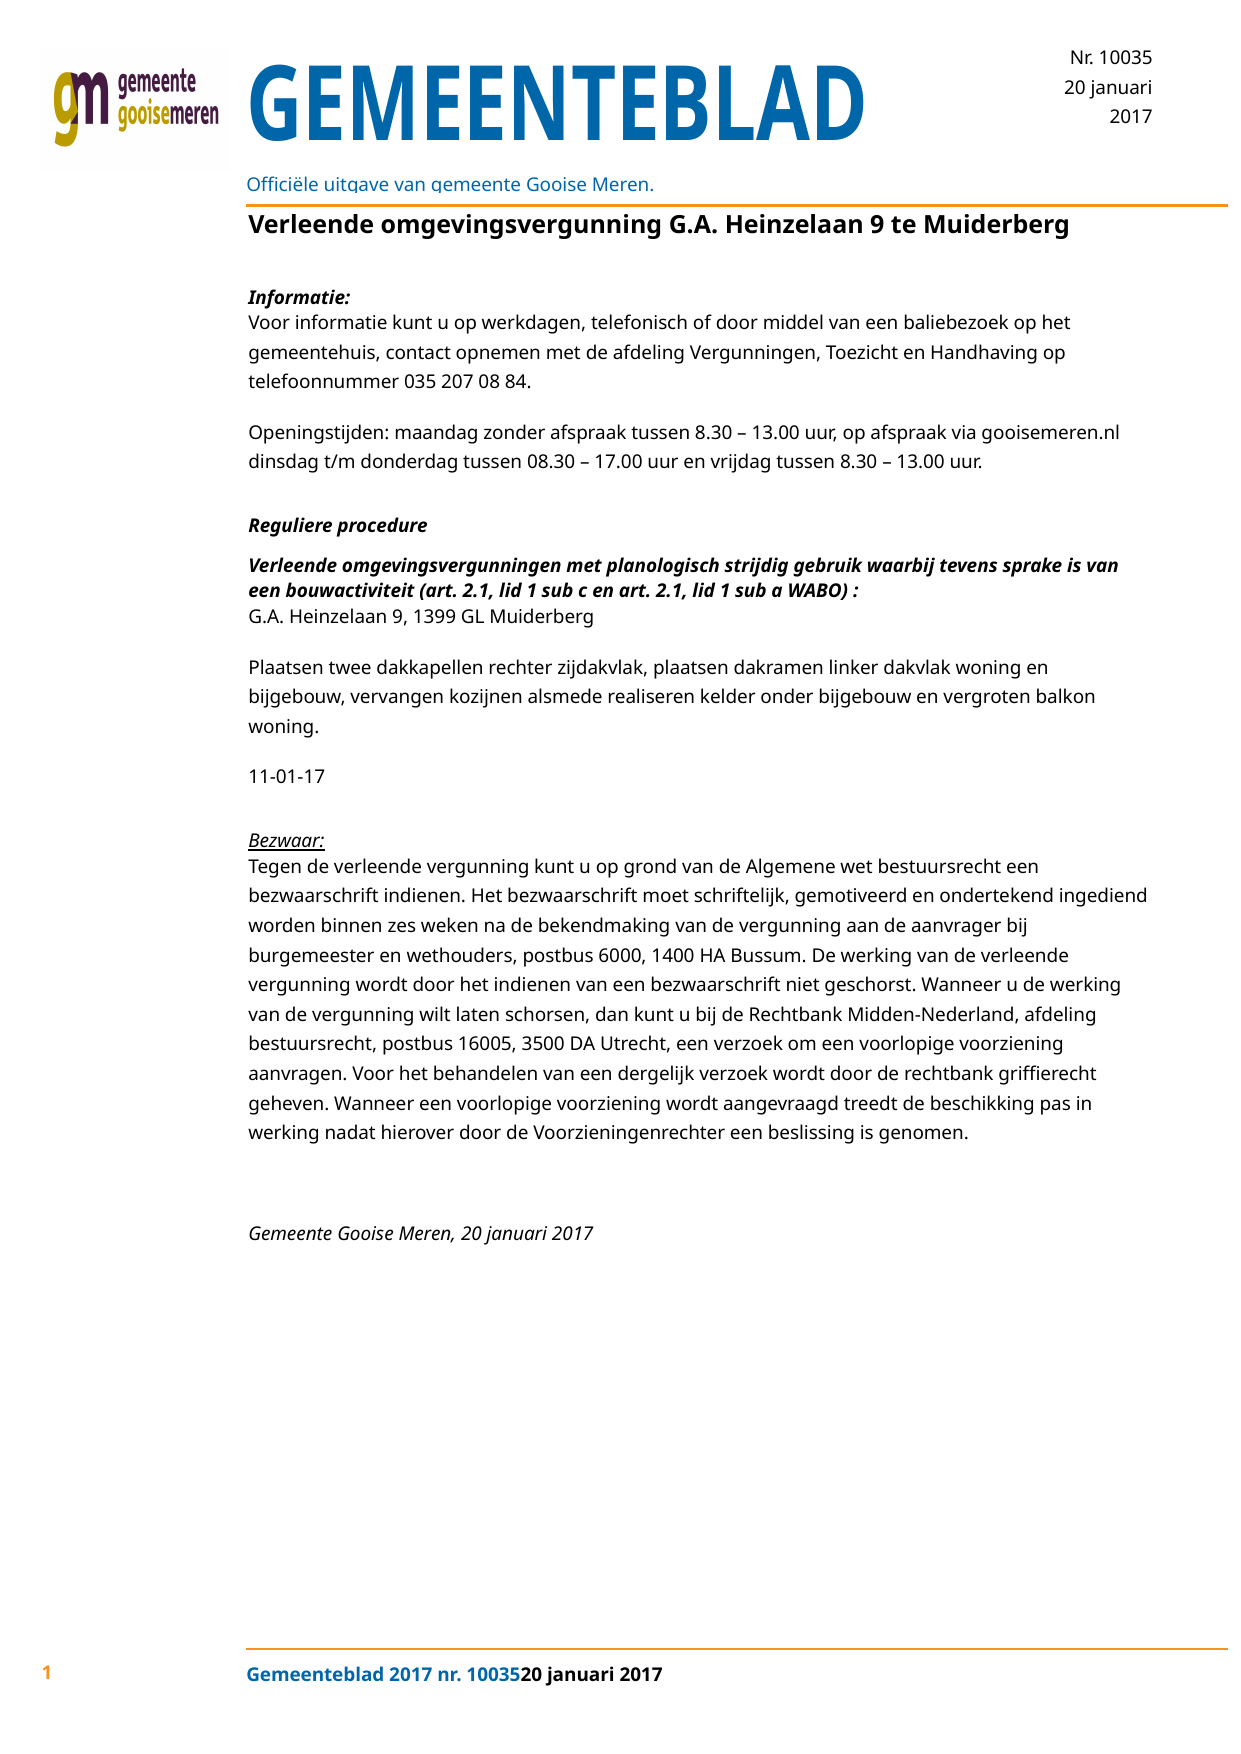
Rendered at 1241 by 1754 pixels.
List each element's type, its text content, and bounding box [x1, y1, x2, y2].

picture [41, 47, 231, 172]
text Verleende omgevingsvergunning G.A. Heinzelaan 9 te Muiderberg [248, 207, 1152, 241]
text Gemeente Gooise Meren, 20 januari 2017 [248, 1220, 1152, 1246]
text Verleende omgevingsvergunningen met planologisch strijdig gebruik waarbij tevens sprake is van een bouwactiviteit (art. 2.1, lid 1 sub c en art. 2.1, lid 1 sub a WABO) : [248, 552, 1152, 603]
text Openingstijden: maandag zonder afspraak tussen 8.30 – 13.00 uur, op afspraak via gooisemeren.nl dinsdag t/m donderdag tussen 08.30 – 17.00 uur en vrijdag tussen 8.30 – 13.00 uur. [248, 419, 1152, 474]
text Bezwaar: [248, 827, 1152, 853]
text Reguliere procedure [248, 513, 1152, 538]
text Voor informatie kunt u op werkdagen, telefonisch of door middel van een baliebezoek op het gemeentehuis, contact opnemen met de afdeling Vergunningen, Toezicht en Handhaving op telefoonnummer 035 207 08 84. [248, 309, 1152, 394]
text 11-01-17 [248, 763, 1152, 789]
text Informatie: [248, 284, 1152, 309]
text Plaatsen twee dakkapellen rechter zijdakvlak, plaatsen dakramen linker dakvlak woning en bijgebouw, vervangen kozijnen alsmede realiseren kelder onder bijgebouw en vergroten balkon woning. [248, 654, 1152, 739]
text G.A. Heinzelaan 9, 1399 GL Muiderberg [248, 603, 1152, 629]
text Tegen de verleende vergunning kunt u op grond van de Algemene wet bestuursrecht een bezwaarschrift indienen. Het bezwaarschrift moet schriftelijk, gemotiveerd en ondertekend ingediend worden binnen zes weken na de bekendmaking van de vergunning aan de aanvrager bij burgemeester en wethouders, postbus 6000, 1400 HA Bussum. De werking van de verleende vergunning wordt door het indienen van een bezwaarschrift niet geschorst. Wanneer u de werking van de vergunning wilt laten schorsen, dan kunt u bij de Rechtbank Midden-Nederland, afdeling bestuursrecht, postbus 16005, 3500 DA Utrecht, een verzoek om een voorlopige voorziening aanvragen. Voor het behandelen van een dergelijk verzoek wordt door de rechtbank griffierecht geheven. Wanneer een voorlopige voorziening wordt aangevraagd treedt de beschikking pas in werking nadat hierover door de Voorzieningenrechter een beslissing is genomen. [248, 853, 1152, 1145]
